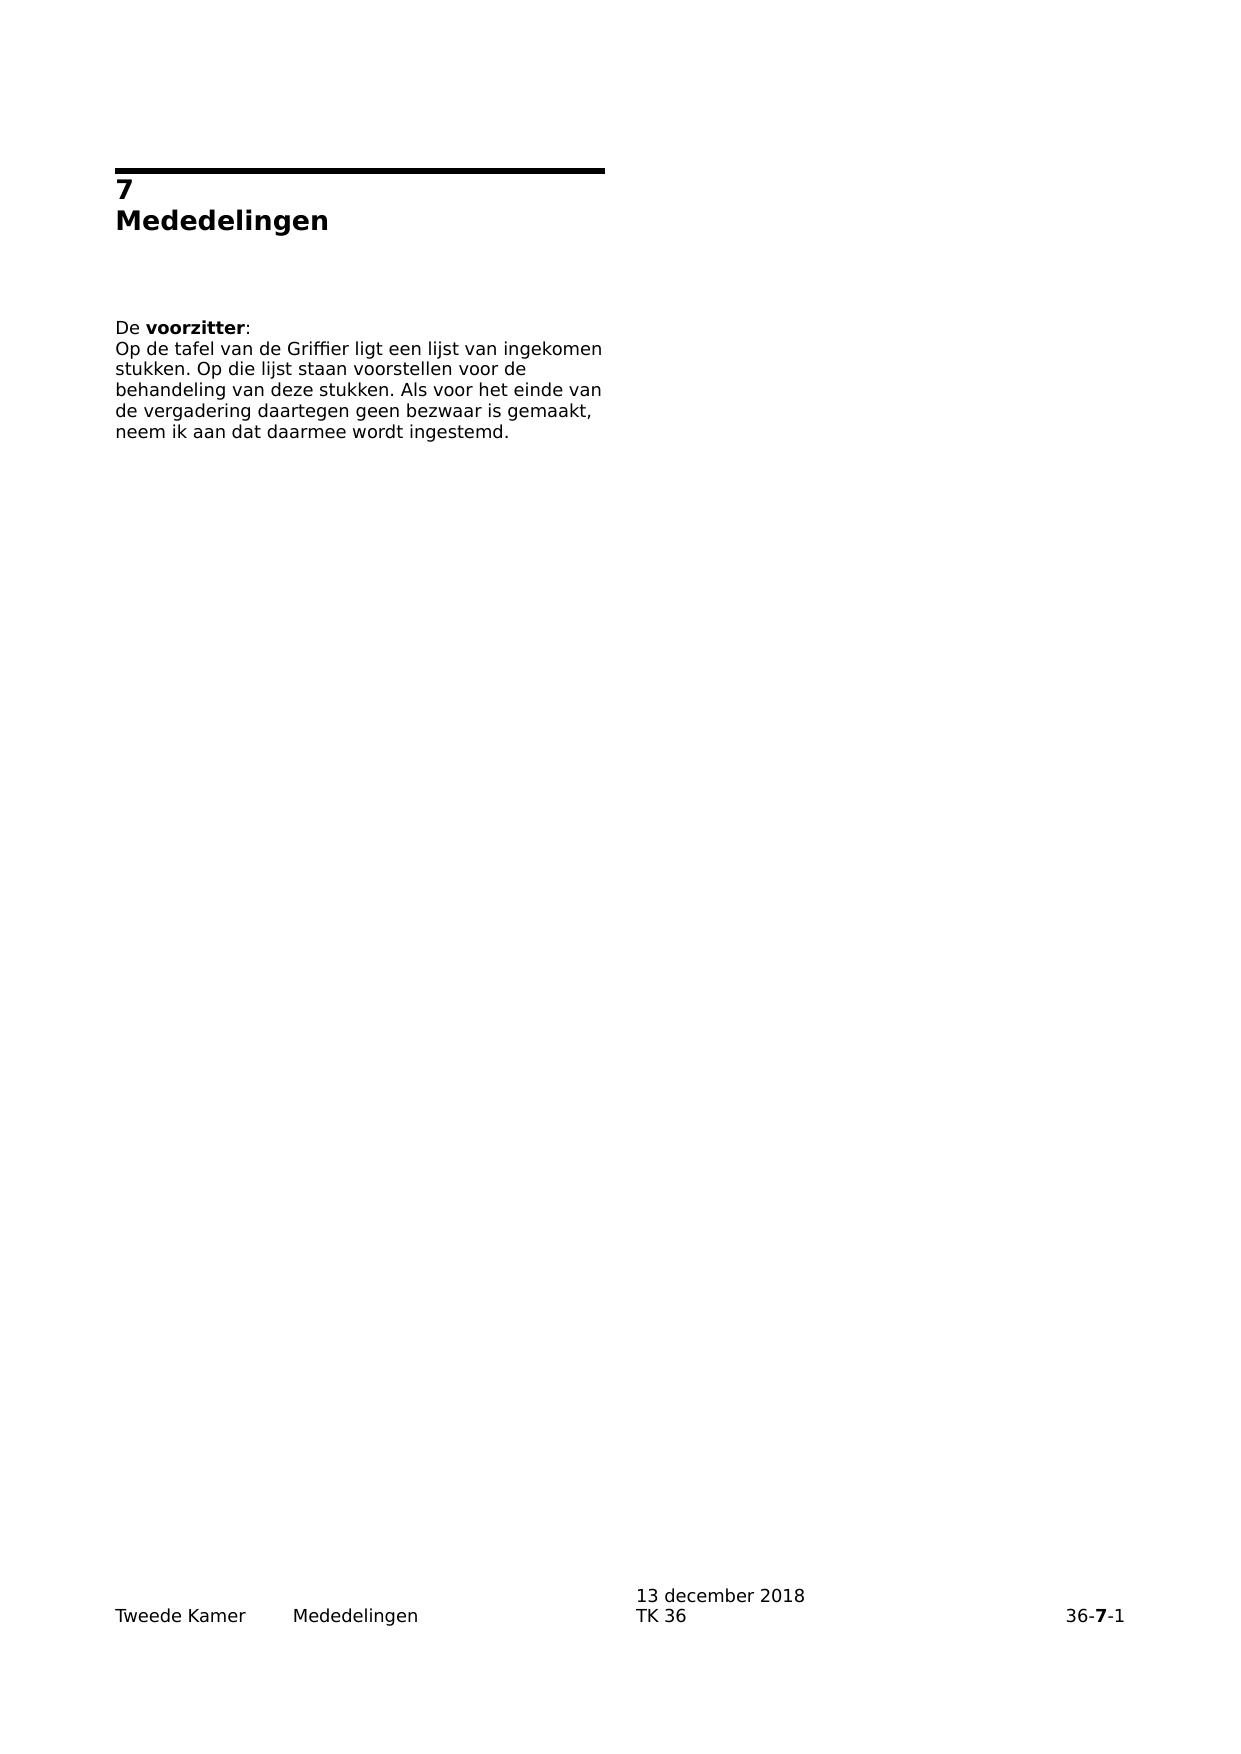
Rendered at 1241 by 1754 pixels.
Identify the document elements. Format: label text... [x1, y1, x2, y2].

text De voorzitter: [115, 318, 605, 338]
title 7 Mededelingen [115, 174, 605, 237]
text Op de tafel van de Griffier ligt een lijst van ingekomen stukken. Op die lijst staan voorstellen voor de behandeling van deze stukken. Als voor het einde van de vergadering daartegen geen bezwaar is gemaakt, neem ik aan dat daarmee wordt ingestemd. [115, 338, 605, 442]
